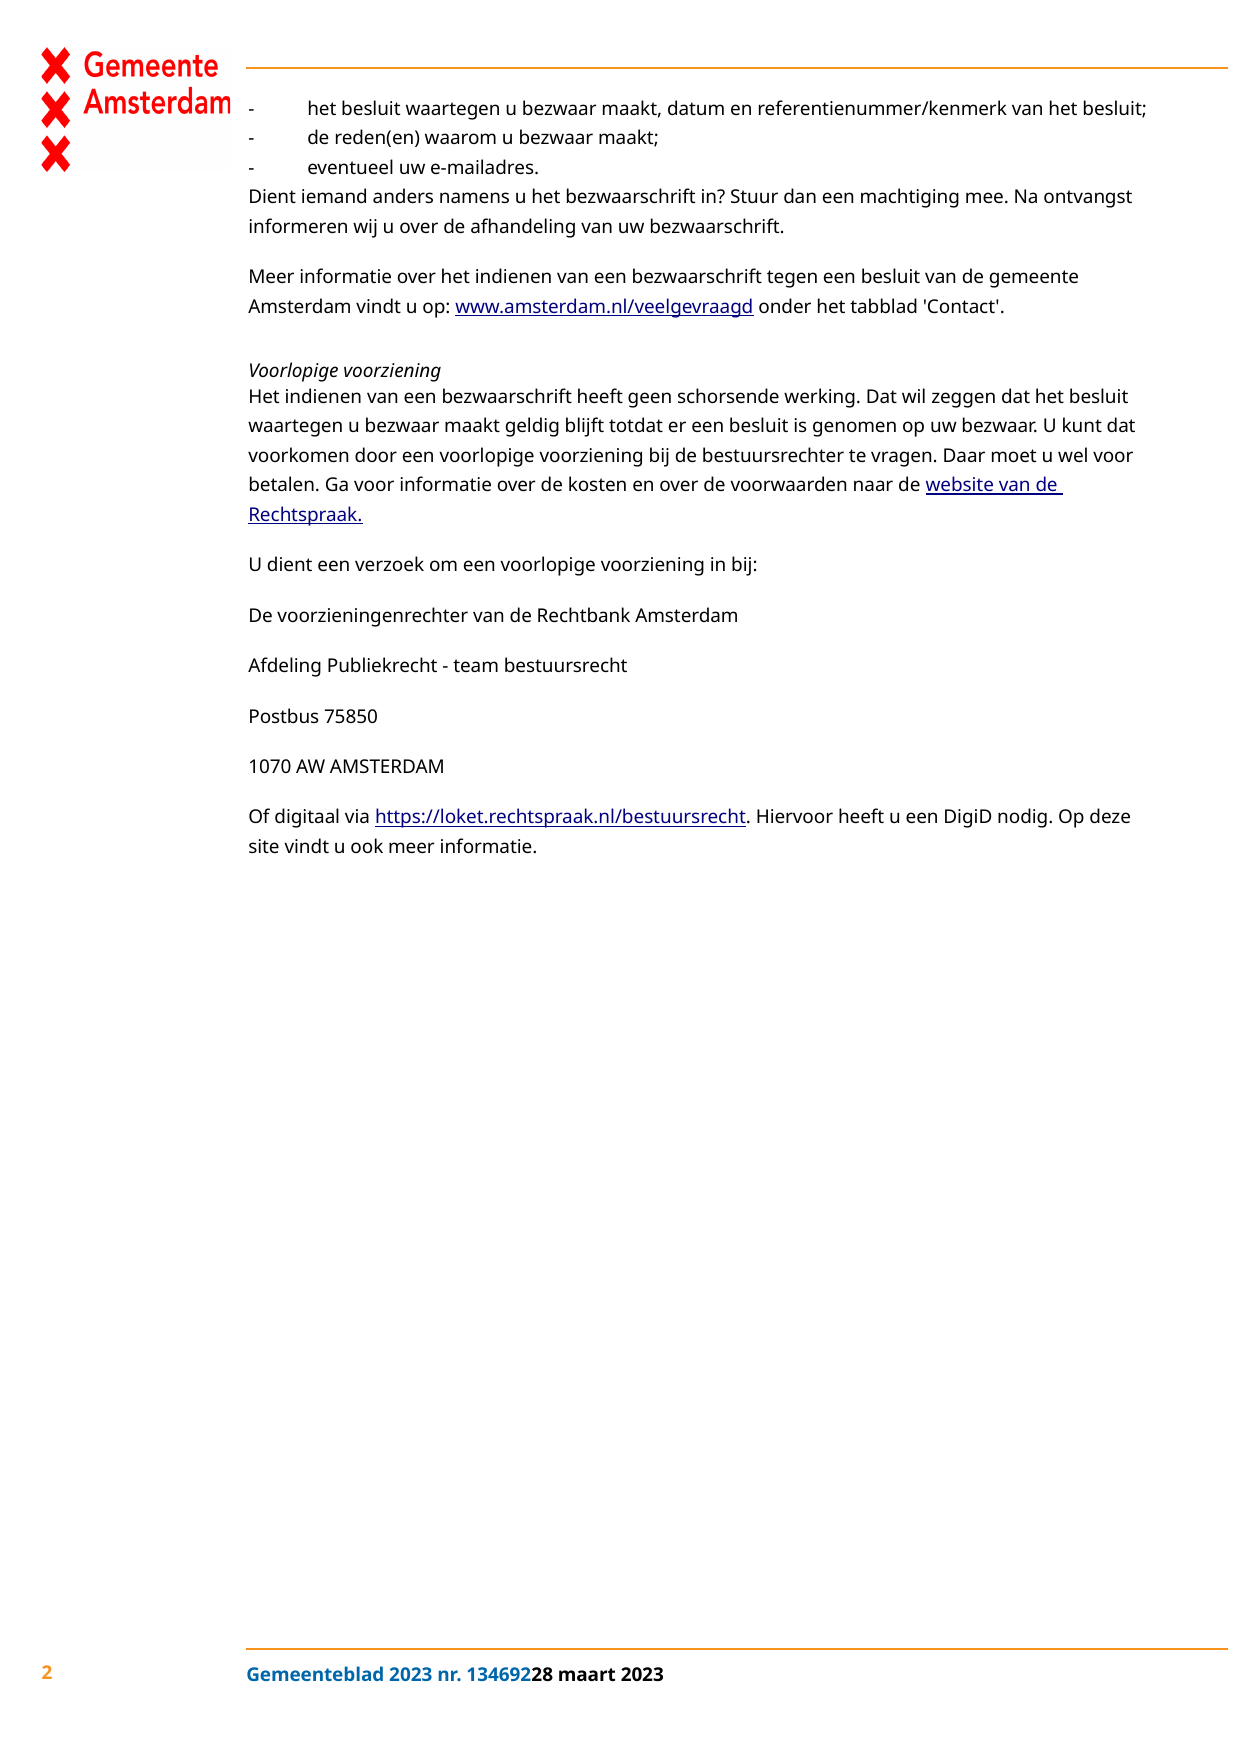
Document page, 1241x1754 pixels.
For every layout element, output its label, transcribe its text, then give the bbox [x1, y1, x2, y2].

picture [41, 47, 231, 172]
list het besluit waartegen u bezwaar maakt, datum en referentienummer/kenmerk van het besluit; [248, 95, 1152, 121]
text Of digitaal via https://loket.rechtspraak.nl/bestuursrecht. Hiervoor heeft u een DigiD nodig. Op deze site vindt u ook meer informatie. [248, 804, 1152, 859]
text Postbus 75850 [248, 703, 1152, 728]
text Voorlopige voorziening [248, 357, 1152, 383]
text U dient een verzoek om een voorlopige voorziening in bij: [248, 552, 1152, 577]
text Meer informatie over het indienen van een bezwaarschrift tegen een besluit van de gemeente Amsterdam vindt u op: www.amsterdam.nl/veelgevraagd onder het tabblad 'Contact'. [248, 263, 1152, 319]
text Dient iemand anders namens u het bezwaarschrift in? Stuur dan een machtiging mee. Na ontvangst informeren wij u over de afhandeling van uw bezwaarschrift. [248, 183, 1152, 239]
text Afdeling Publiekrecht - team bestuursrecht [248, 652, 1152, 678]
list eventueel uw e-mailadres. [248, 154, 1152, 180]
text 1070 AW AMSTERDAM [248, 753, 1152, 779]
list de reden(en) waarom u bezwaar maakt; [248, 124, 1152, 150]
text De voorzieningenrechter van de Rechtbank Amsterdam [248, 602, 1152, 628]
text Het indienen van een bezwaarschrift heeft geen schorsende werking. Dat wil zeggen dat het besluit waartegen u bezwaar maakt geldig blijft totdat er een besluit is genomen op uw bezwaar. U kunt dat voorkomen door een voorlopige voorziening bij de bestuursrechter te vragen. Daar moet u wel voor betalen. Ga voor informatie over de kosten en over de voorwaarden naar de website van de Rechtspraak. [248, 383, 1152, 527]
